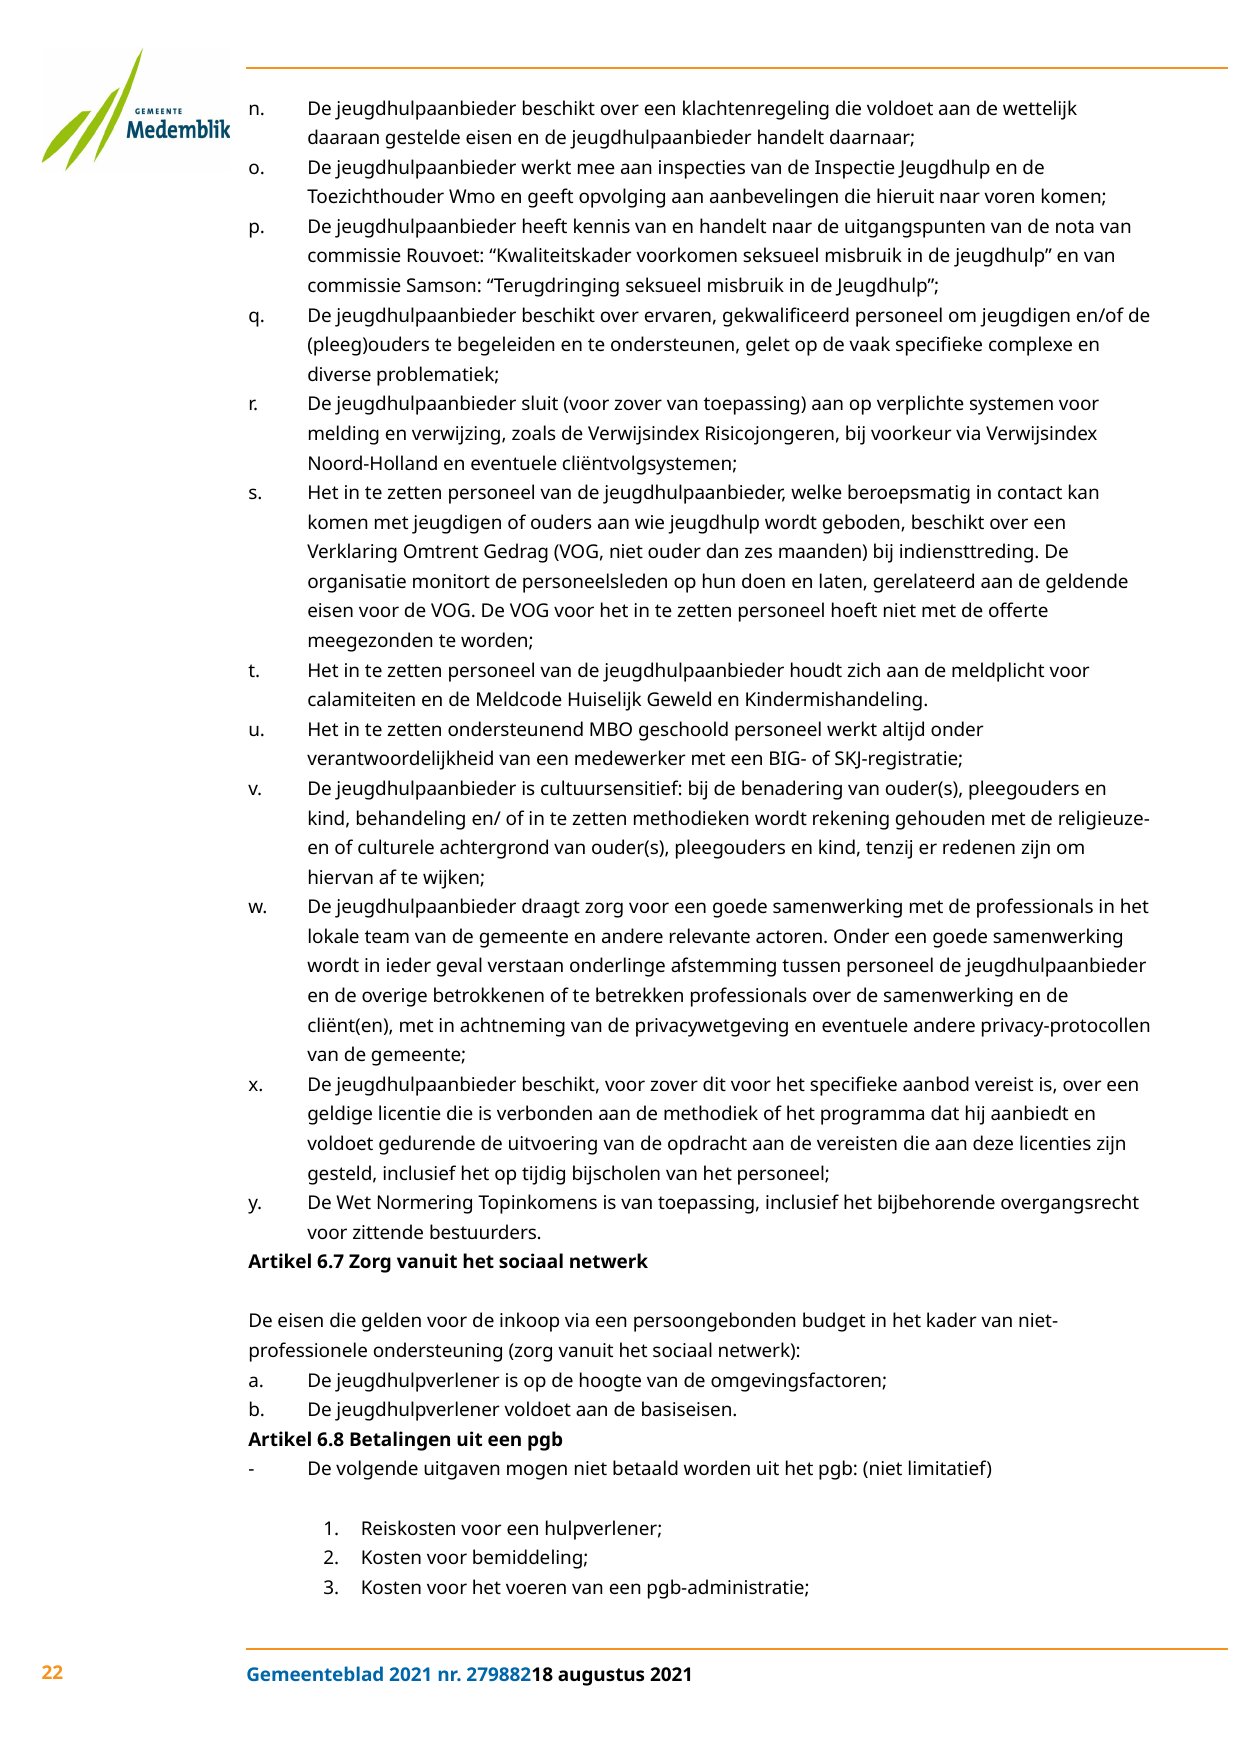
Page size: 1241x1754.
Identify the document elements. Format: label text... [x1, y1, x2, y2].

list De Wet Normering Topinkomens is van toepassing, inclusief het bijbehorende overgangsrecht voor zittende bestuurders. [248, 1189, 1152, 1245]
list De jeugdhulpaanbieder beschikt over ervaren, gekwalificeerd personeel om jeugdigen en/of de (pleeg)ouders te begeleiden en te ondersteunen, gelet op de vaak specifieke complexe en diverse problematiek; [248, 302, 1152, 387]
list De volgende uitgaven mogen niet betaald worden uit het pgb: (niet limitatief) [248, 1456, 1152, 1481]
list Reiskosten voor een hulpverlener; [323, 1515, 1152, 1541]
picture [41, 47, 231, 172]
list De jeugdhulpaanbieder sluit (voor zover van toepassing) aan op verplichte systemen voor melding en verwijzing, zoals de Verwijsindex Risicojongeren, bij voorkeur via Verwijsindex Noord-Holland en eventuele cliëntvolgsystemen; [248, 391, 1152, 476]
list Het in te zetten ondersteunend MBO geschoold personeel werkt altijd onder verantwoordelijkheid van een medewerker met een BIG- of SKJ-registratie; [248, 716, 1152, 771]
list De jeugdhulpaanbieder beschikt, voor zover dit voor het specifieke aanbod vereist is, over een geldige licentie die is verbonden aan de methodiek of het programma dat hij aanbiedt en voldoet gedurende de uitvoering van de opdracht aan de vereisten die aan deze licenties zijn gesteld, inclusief het op tijdig bijscholen van het personeel; [248, 1071, 1152, 1186]
list Het in te zetten personeel van de jeugdhulpaanbieder houdt zich aan de meldplicht voor calamiteiten en de Meldcode Huiselijk Geweld en Kindermishandeling. [248, 657, 1152, 712]
list De jeugdhulpverlener is op de hoogte van de omgevingsfactoren; [248, 1367, 1152, 1393]
list De jeugdhulpaanbieder is cultuursensitief: bij de benadering van ouder(s), pleegouders en kind, behandeling en/ of in te zetten methodieken wordt rekening gehouden met de religieuze- en of culturele achtergrond van ouder(s), pleegouders en kind, tenzij er redenen zijn om hiervan af te wijken; [248, 775, 1152, 890]
list De jeugdhulpaanbieder heeft kennis van en handelt naar de uitgangspunten van de nota van commissie Rouvoet: “Kwaliteitskader voorkomen seksueel misbruik in de jeugdhulp” en van commissie Samson: “Terugdringing seksueel misbruik in de Jeugdhulp”; [248, 213, 1152, 298]
list De jeugdhulpverlener voldoet aan de basiseisen. [248, 1396, 1152, 1422]
text De eisen die gelden voor de inkoop via een persoongebonden budget in het kader van niet-professionele ondersteuning (zorg vanuit het sociaal netwerk): [248, 1308, 1152, 1363]
list Kosten voor het voeren van een pgb-administratie; [323, 1574, 1152, 1600]
list De jeugdhulpaanbieder werkt mee aan inspecties van de Inspectie Jeugdhulp en de Toezichthouder Wmo en geeft opvolging aan aanbevelingen die hieruit naar voren komen; [248, 154, 1152, 209]
list De jeugdhulpaanbieder draagt zorg voor een goede samenwerking met de professionals in het lokale team van de gemeente en andere relevante actoren. Onder een goede samenwerking wordt in ieder geval verstaan onderlinge afstemming tussen personeel de jeugdhulpaanbieder en de overige betrokkenen of te betrekken professionals over de samenwerking en de cliënt(en), met in achtneming van de privacywetgeving en eventuele andere privacy-protocollen van de gemeente; [248, 893, 1152, 1067]
list Het in te zetten personeel van de jeugdhulpaanbieder, welke beroepsmatig in contact kan komen met jeugdigen of ouders aan wie jeugdhulp wordt geboden, beschikt over een Verklaring Omtrent Gedrag (VOG, niet ouder dan zes maanden) bij indiensttreding. De organisatie monitort de personeelsleden op hun doen en laten, gerelateerd aan de geldende eisen voor de VOG. De VOG voor het in te zetten personeel hoeft niet met de offerte meegezonden te worden; [248, 479, 1152, 653]
list De jeugdhulpaanbieder beschikt over een klachtenregeling die voldoet aan de wettelijk daaraan gestelde eisen en de jeugdhulpaanbieder handelt daarnaar; [248, 95, 1152, 150]
list Kosten voor bemiddeling; [323, 1544, 1152, 1570]
text Artikel 6.8 Betalingen uit een pgb [248, 1426, 1152, 1452]
text Artikel 6.7 Zorg vanuit het sociaal netwerk [248, 1248, 1152, 1274]
